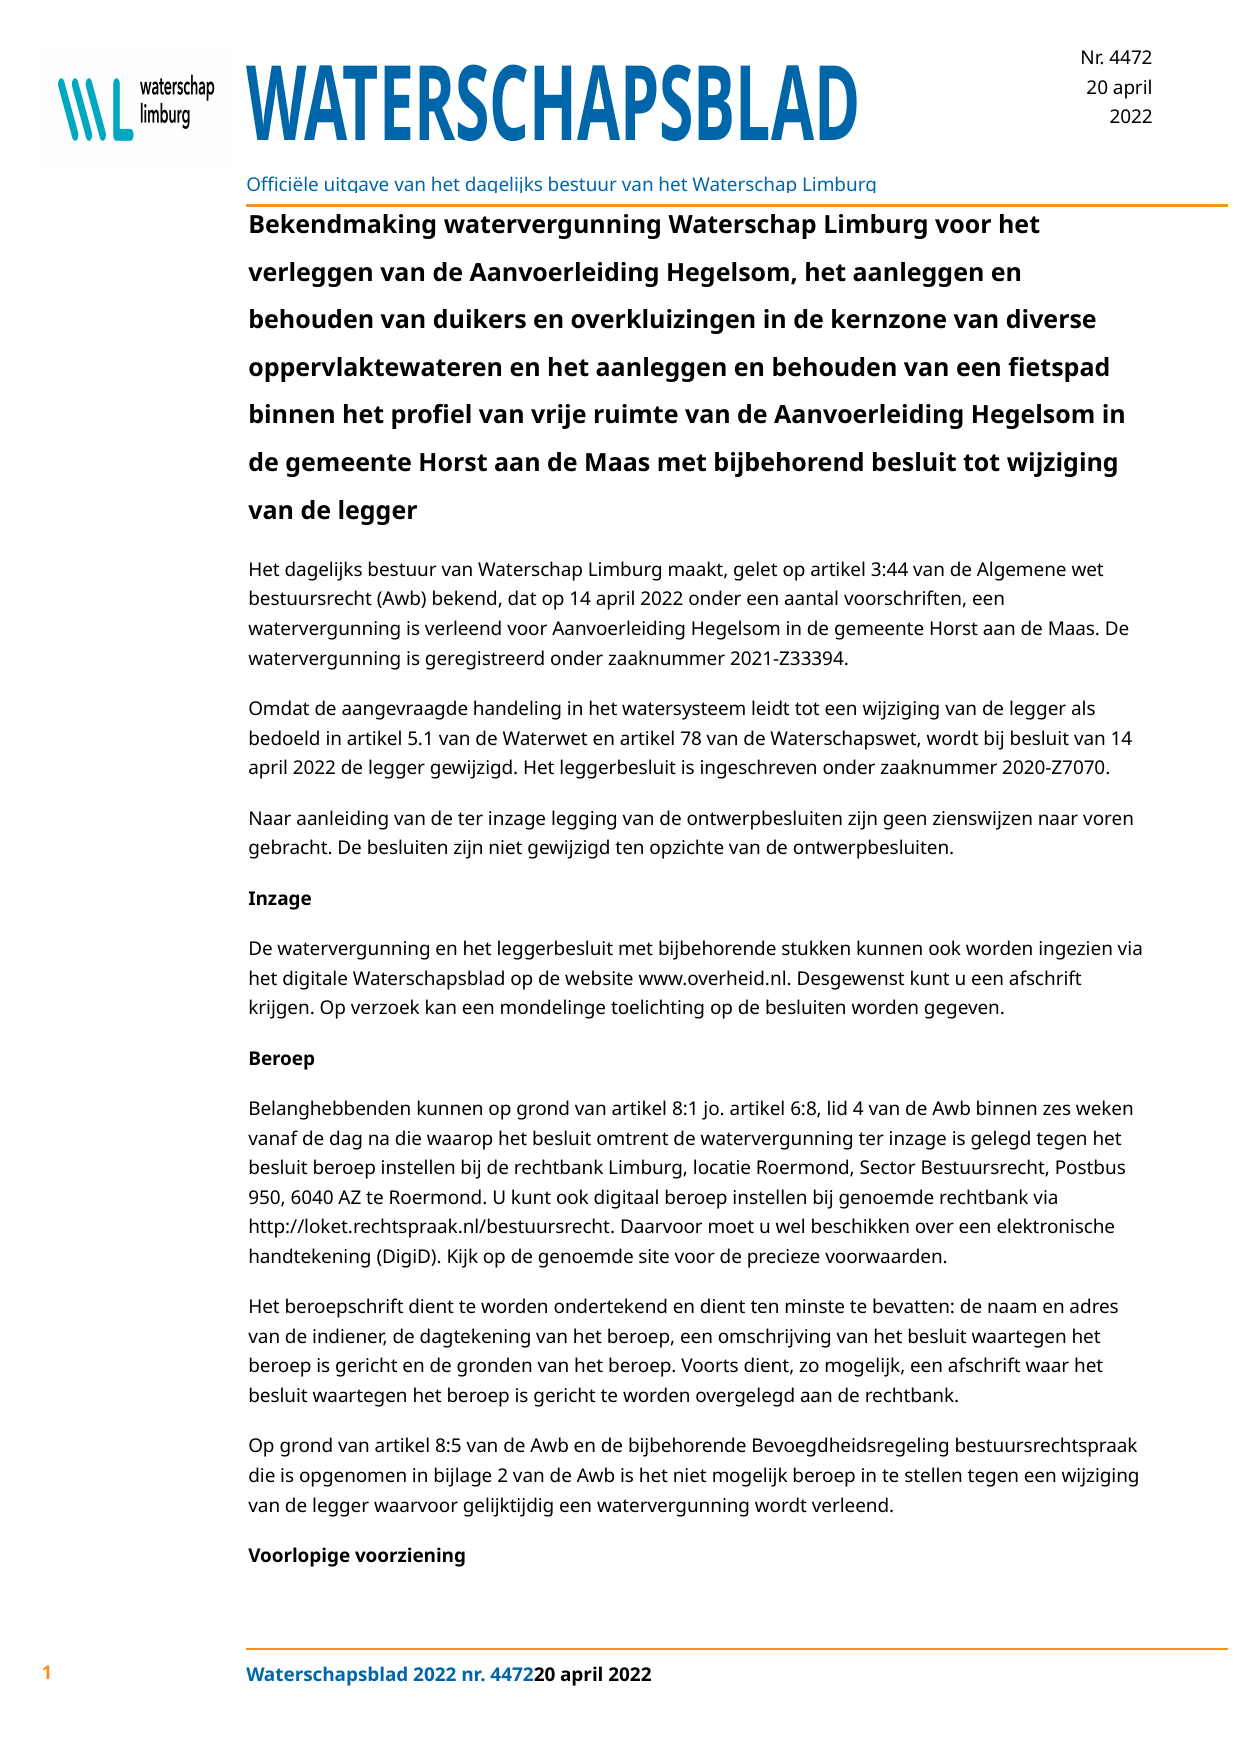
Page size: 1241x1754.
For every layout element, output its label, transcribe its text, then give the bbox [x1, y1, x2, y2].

text Omdat de aangevraagde handeling in het watersysteem leidt tot een wijziging van de legger als bedoeld in artikel 5.1 van de Waterwet en artikel 78 van de Waterschapswet, wordt bij besluit van 14 april 2022 de legger gewijzigd. Het leggerbesluit is ingeschreven onder zaaknummer 2020-Z7070. [248, 695, 1152, 780]
text De watervergunning en het leggerbesluit met bijbehorende stukken kunnen ook worden ingezien via het digitale Waterschapsblad op de website www.overheid.nl. Desgewenst kunt u een afschrift krijgen. Op verzoek kan een mondelinge toelichting op de besluiten worden gegeven. [248, 935, 1152, 1020]
text Het beroepschrift dient te worden ondertekend en dient ten minste te bevatten: de naam en adres van de indiener, de dagtekening van het beroep, een omschrijving van het besluit waartegen het beroep is gericht en de gronden van het beroep. Voorts dient, zo mogelijk, een afschrift waar het besluit waartegen het beroep is gericht te worden overgelegd aan de rechtbank. [248, 1293, 1152, 1408]
text Op grond van artikel 8:5 van de Awb en de bijbehorende Bevoegdheidsregeling bestuursrechtspraak die is opgenomen in bijlage 2 van de Awb is het niet mogelijk beroep in te stellen tegen een wijziging van de legger waarvoor gelijktijdig een watervergunning wordt verleend. [248, 1433, 1152, 1517]
text Naar aanleiding van de ter inzage legging van de ontwerpbesluiten zijn geen zienswijzen naar voren gebracht. De besluiten zijn niet gewijzigd ten opzichte van de ontwerpbesluiten. [248, 805, 1152, 860]
text Beroep [248, 1045, 1152, 1070]
text Voorlopige voorziening [248, 1542, 1152, 1568]
text Het dagelijks bestuur van Waterschap Limburg maakt, gelet op artikel 3:44 van de Algemene wet bestuursrecht (Awb) bekend, dat op 14 april 2022 onder een aantal voorschriften, een watervergunning is verleend voor Aanvoerleiding Hegelsom in de gemeente Horst aan de Maas. De watervergunning is geregistreerd onder zaaknummer 2021-Z33394. [248, 556, 1152, 670]
text Belanghebbenden kunnen op grond van artikel 8:1 jo. artikel 6:8, lid 4 van de Awb binnen zes weken vanaf de dag na die waarop het besluit omtrent de watervergunning ter inzage is gelegd tegen het besluit beroep instellen bij de rechtbank Limburg, locatie Roermond, Sector Bestuursrecht, Postbus 950, 6040 AZ te Roermond. U kunt ook digitaal beroep instellen bij genoemde rechtbank via http://loket.rechtspraak.nl/bestuursrecht. Daarvoor moet u wel beschikken over een elektronische handtekening (DigiD). Kijk op de genoemde site voor de precieze voorwaarden. [248, 1095, 1152, 1269]
text Bekendmaking watervergunning Waterschap Limburg voor het verleggen van de Aanvoerleiding Hegelsom, het aanleggen en behouden van duikers en overkluizingen in de kernzone van diverse oppervlaktewateren en het aanleggen en behouden van een fietspad binnen het profiel van vrije ruimte van de Aanvoerleiding Hegelsom in de gemeente Horst aan de Maas met bijbehorend besluit tot wijziging van de legger [248, 207, 1152, 526]
text Inzage [248, 885, 1152, 910]
picture [41, 47, 231, 172]
